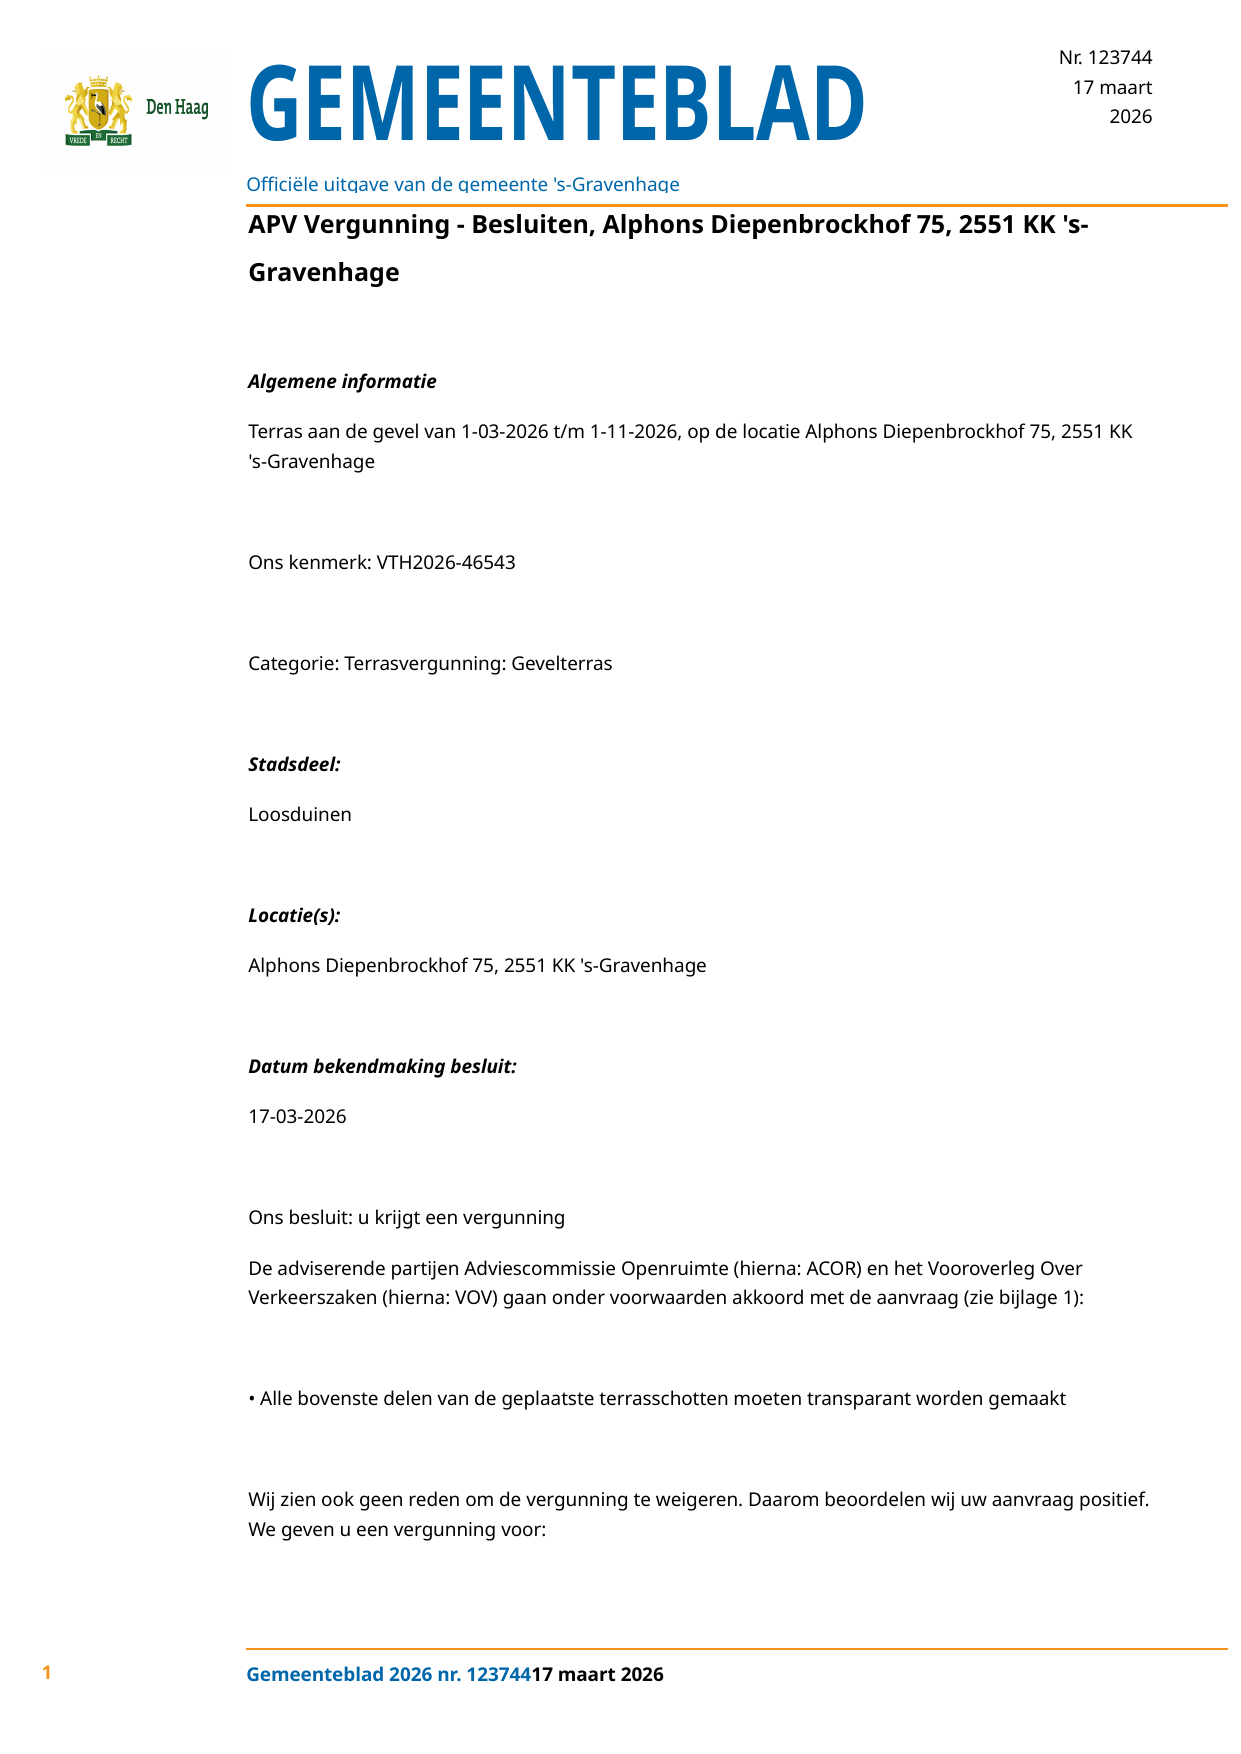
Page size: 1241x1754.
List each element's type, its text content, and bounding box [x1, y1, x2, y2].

text Categorie: Terrasvergunning: Gevelterras [248, 650, 1152, 676]
text Ons besluit: u krijgt een vergunning [248, 1204, 1152, 1230]
text Terras aan de gevel van 1-03-2026 t/m 1-11-2026, op de locatie Alphons Diepenbrockhof 75, 2551 KK 's-Gravenhage [248, 419, 1152, 474]
text De adviserende partijen Adviescommissie Openruimte (hierna: ACOR) en het Vooroverleg Over Verkeerszaken (hierna: VOV) gaan onder voorwaarden akkoord met de aanvraag (zie bijlage 1): [248, 1255, 1152, 1310]
text Loosduinen [248, 801, 1152, 827]
text • Alle bovenste delen van de geplaatste terrasschotten moeten transparant worden gemaakt [248, 1385, 1152, 1411]
text Datum bekendmaking besluit: [248, 1053, 1152, 1079]
text 17-03-2026 [248, 1104, 1152, 1129]
text Stadsdeel: [248, 751, 1152, 777]
text Ons kenmerk: VTH2026-46543 [248, 549, 1152, 575]
text Alphons Diepenbrockhof 75, 2551 KK 's-Gravenhage [248, 952, 1152, 978]
picture [41, 47, 231, 172]
text Wij zien ook geen reden om de vergunning te weigeren. Daarom beoordelen wij uw aanvraag positief. We geven u een vergunning voor: [248, 1486, 1152, 1542]
text APV Vergunning - Besluiten, Alphons Diepenbrockhof 75, 2551 KK 's-Gravenhage [248, 207, 1152, 288]
text Locatie(s): [248, 902, 1152, 928]
text Algemene informatie [248, 368, 1152, 394]
